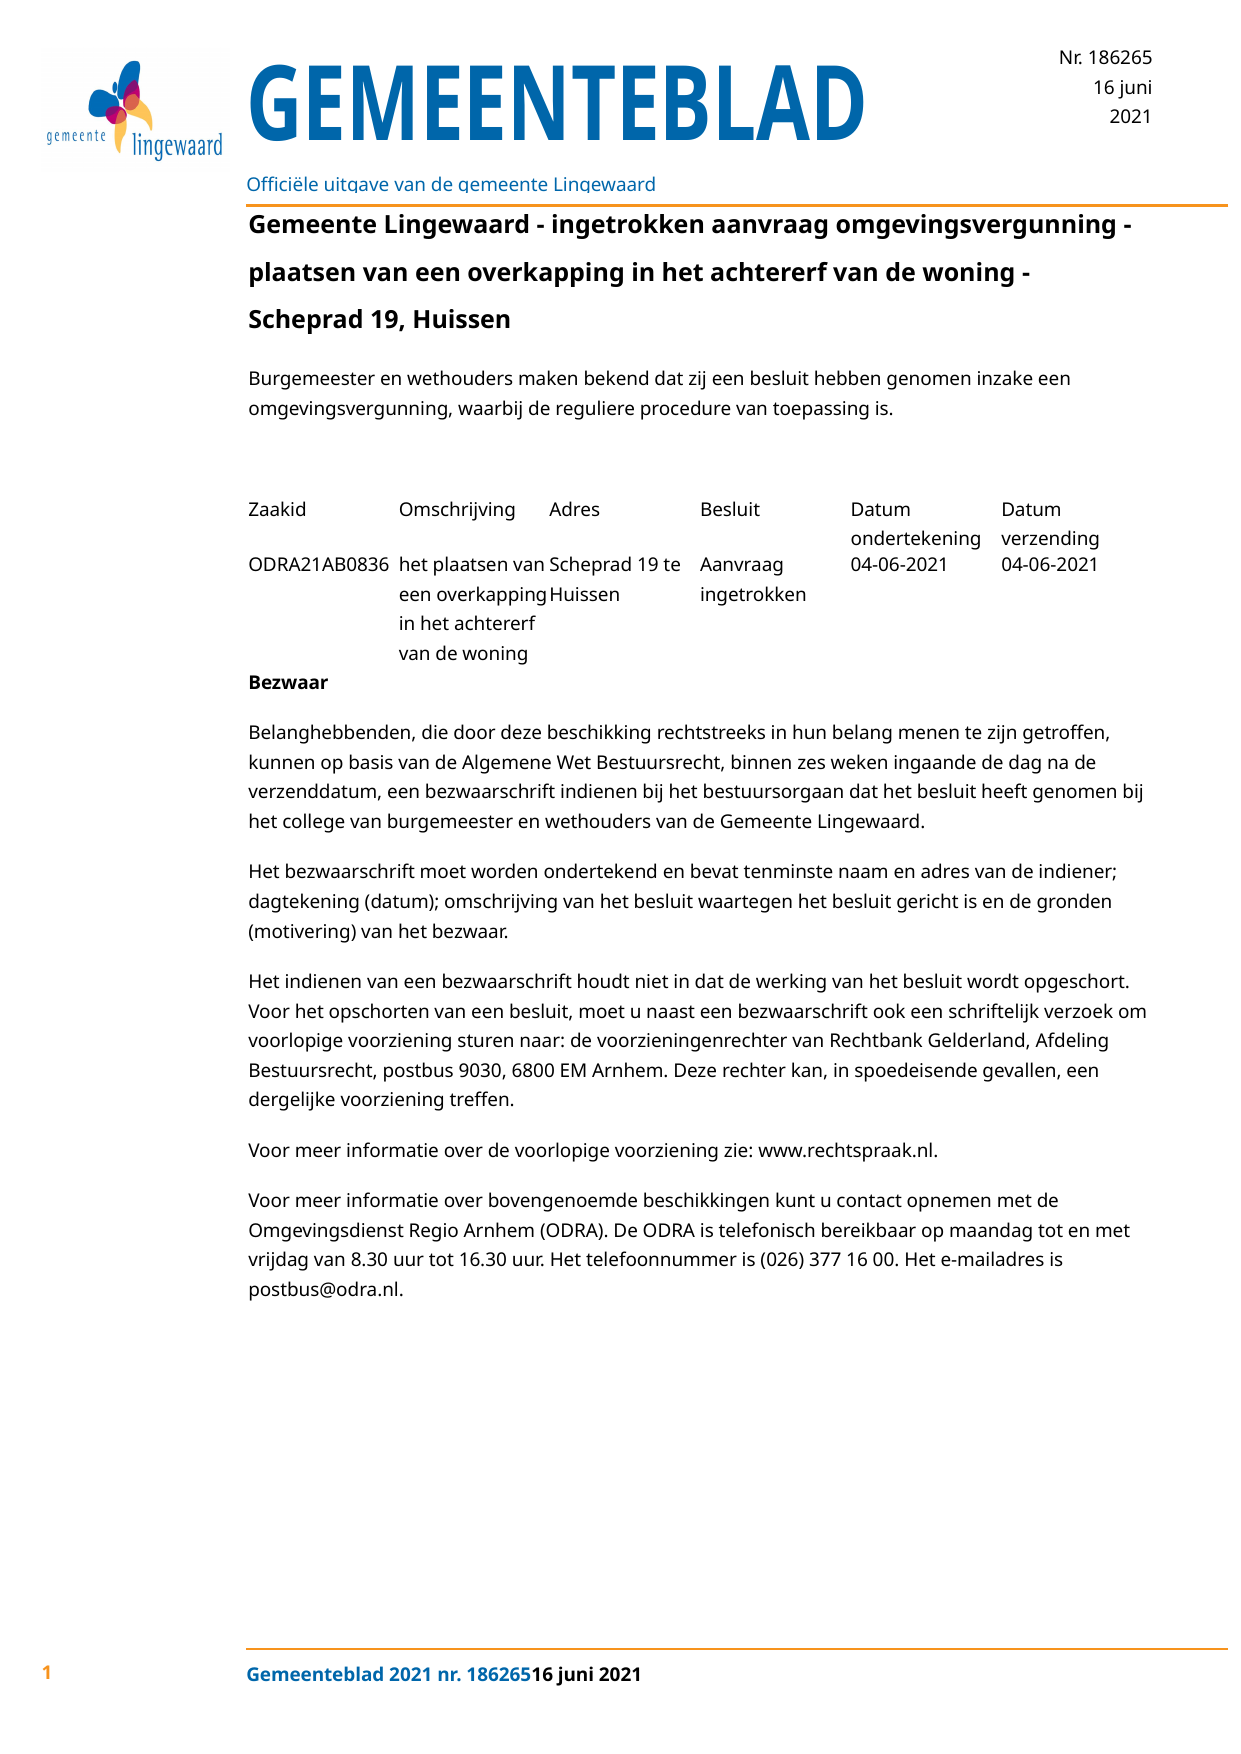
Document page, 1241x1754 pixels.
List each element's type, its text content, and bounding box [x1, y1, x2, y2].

table_cell 04-06-2021 [850, 551, 1001, 666]
picture [41, 47, 231, 172]
table_header Datum ondertekening [850, 496, 1001, 551]
table_cell het plaatsen van een overkapping in het achtererf van de woning [399, 551, 549, 666]
text Voor meer informatie over bovengenoemde beschikkingen kunt u contact opnemen met de Omgevingsdienst Regio Arnhem (ODRA). De ODRA is telefonisch bereikbaar op maandag tot en met vrijdag van 8.30 uur tot 16.30 uur. Het telefoonnummer is (026) 377 16 00. Het e-mailadres is postbus@odra.nl. [248, 1187, 1152, 1302]
text Het bezwaarschrift moet worden ondertekend en bevat tenminste naam en adres van de indiener; dagtekening (datum); omschrijving van het besluit waartegen het besluit gericht is en de gronden (motivering) van het bezwaar. [248, 859, 1152, 943]
text Burgemeester en wethouders maken bekend dat zij een besluit hebben genomen inzake een omgevingsvergunning, waarbij de reguliere procedure van toepassing is. [248, 366, 1152, 421]
table_header Datum verzending [1001, 496, 1152, 551]
text Belanghebbenden, die door deze beschikking rechtstreeks in hun belang menen te zijn getroffen, kunnen op basis van de Algemene Wet Bestuursrecht, binnen zes weken ingaande de dag na de verzenddatum, een bezwaarschrift indienen bij het bestuursorgaan dat het besluit heeft genomen bij het college van burgemeester en wethouders van de Gemeente Lingewaard. [248, 719, 1152, 834]
table_header Besluit [700, 496, 850, 551]
table_header Zaakid [248, 496, 398, 551]
text Het indienen van een bezwaarschrift houdt niet in dat de werking van het besluit wordt opgeschort. Voor het opschorten van een besluit, moet u naast een bezwaarschrift ook een schriftelijk verzoek om voorlopige voorziening sturen naar: de voorzieningenrechter van Rechtbank Gelderland, Afdeling Bestuursrecht, postbus 9030, 6800 EM Arnhem. Deze rechter kan, in spoedeisende gevallen, een dergelijke voorziening treffen. [248, 968, 1152, 1112]
table_cell ODRA21AB0836 [248, 551, 398, 666]
table_header Adres [549, 496, 700, 551]
table_cell Aanvraag ingetrokken [700, 551, 850, 666]
table_header Omschrijving [399, 496, 549, 551]
table_cell 04-06-2021 [1001, 551, 1152, 666]
table_cell Scheprad 19 te Huissen [549, 551, 700, 666]
text Bezwaar [248, 669, 1152, 695]
text Gemeente Lingewaard - ingetrokken aanvraag omgevingsvergunning - plaatsen van een overkapping in het achtererf van de woning - Scheprad 19, Huissen [248, 207, 1152, 336]
text Voor meer informatie over de voorlopige voorziening zie: www.rechtspraak.nl. [248, 1137, 1152, 1163]
